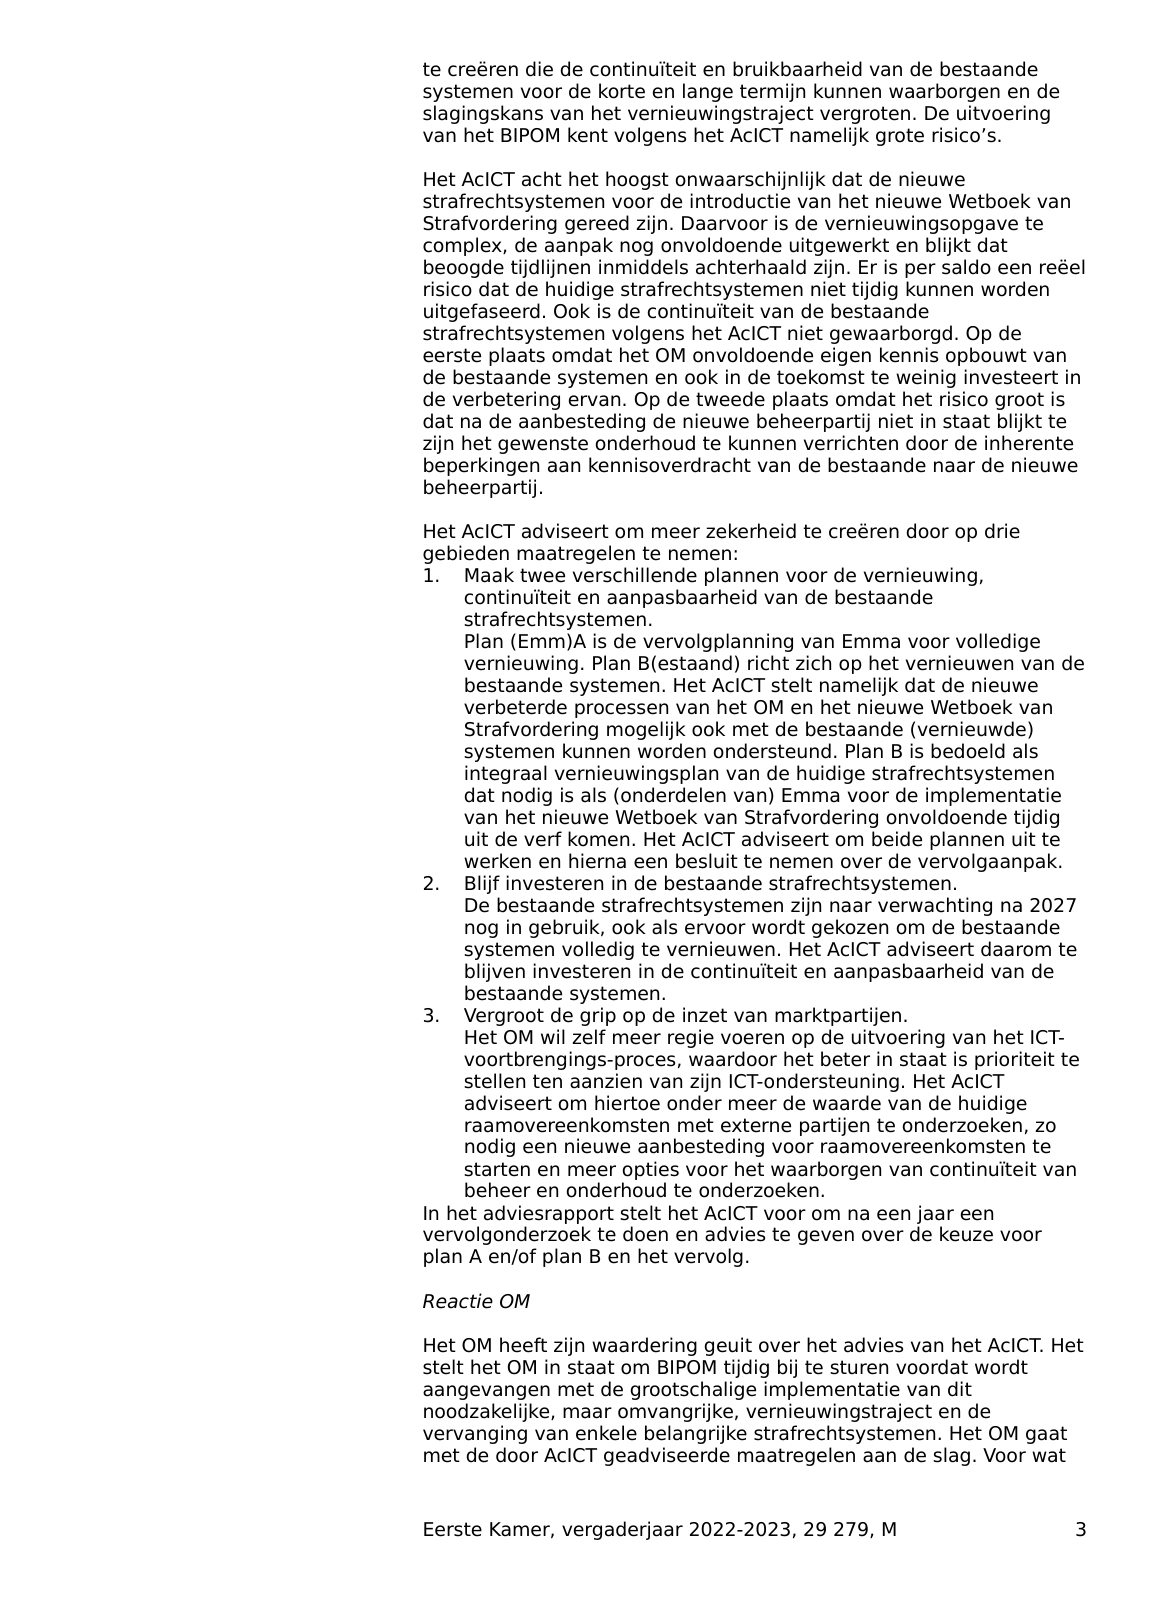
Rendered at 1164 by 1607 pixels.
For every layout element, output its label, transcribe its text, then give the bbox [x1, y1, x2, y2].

subtitle Reactie OM [422, 1291, 1087, 1312]
text Het AcICT acht het hoogst onwaarschijnlijk dat de nieuwe strafrechtsystemen voor de introductie van het nieuwe Wetboek van Strafvordering gereed zijn. Daarvoor is de vernieuwingsopgave te complex, de aanpak nog onvoldoende uitgewerkt en blijkt dat beoogde tijdlijnen inmiddels achterhaald zijn. Er is per saldo een reëel risico dat de huidige strafrechtsystemen niet tijdig kunnen worden uitgefaseerd. Ook is de continuïteit van de bestaande strafrechtsystemen volgens het AcICT niet gewaarborgd. Op de eerste plaats omdat het OM onvoldoende eigen kennis opbouwt van de bestaande systemen en ook in de toekomst te weinig investeert in de verbetering ervan. Op de tweede plaats omdat het risico groot is dat na de aanbesteding de nieuwe beheerpartij niet in staat blijkt te zijn het gewenste onderhoud te kunnen verrichten door de inherente beperkingen aan kennisoverdracht van de bestaande naar de nieuwe beheerpartij. [422, 169, 1087, 499]
text 1. Maak twee verschillende plannen voor de vernieuwing, continuïteit en aanpasbaarheid van de bestaande strafrechtsystemen. [422, 565, 1087, 631]
text 3. Vergroot de grip op de inzet van marktpartijen. [422, 1004, 1087, 1027]
text Het OM heeft zijn waardering geuit over het advies van het AcICT. Het stelt het OM in staat om BIPOM tijdig bij te sturen voordat wordt aangevangen met de grootschalige implementatie van dit noodzakelijke, maar omvangrijke, vernieuwingstraject en de vervanging van enkele belangrijke strafrechtsystemen. Het OM gaat met de door AcICT geadviseerde maatregelen aan de slag. Voor wat [422, 1335, 1087, 1467]
text Het AcICT adviseert om meer zekerheid te creëren door op drie gebieden maatregelen te nemen: [422, 521, 1087, 565]
text In het adviesrapport stelt het AcICT voor om na een jaar een vervolgonderzoek te doen en advies te geven over de keuze voor plan A en/of plan B en het vervolg. [422, 1202, 1087, 1268]
text De bestaande strafrechtsystemen zijn naar verwachting na 2027 nog in gebruik, ook als ervoor wordt gekozen om de bestaande systemen volledig te vernieuwen. Het AcICT adviseert daarom te blijven investeren in de continuïteit en aanpasbaarheid van de bestaande systemen. [464, 895, 1087, 1004]
text te creëren die de continuïteit en bruikbaarheid van de bestaande systemen voor de korte en lange termijn kunnen waarborgen en de slagingskans van het vernieuwingstraject vergroten. De uitvoering van het BIPOM kent volgens het AcICT namelijk grote risico’s. [422, 59, 1087, 147]
text Plan (Emm)A is de vervolgplanning van Emma voor volledige vernieuwing. Plan B(estaand) richt zich op het vernieuwen van de bestaande systemen. Het AcICT stelt namelijk dat de nieuwe verbeterde processen van het OM en het nieuwe Wetboek van Strafvordering mogelijk ook met de bestaande (vernieuwde) systemen kunnen worden ondersteund. Plan B is bedoeld als integraal vernieuwingsplan van de huidige strafrechtsystemen dat nodig is als (onderdelen van) Emma voor de implementatie van het nieuwe Wetboek van Strafvordering onvoldoende tijdig uit de verf komen. Het AcICT adviseert om beide plannen uit te werken en hierna een besluit te nemen over de vervolgaanpak. [464, 631, 1087, 873]
text Het OM wil zelf meer regie voeren op de uitvoering van het ICT-voortbrengings-proces, waardoor het beter in staat is prioriteit te stellen ten aanzien van zijn ICT-ondersteuning. Het AcICT adviseert om hiertoe onder meer de waarde van de huidige raamovereenkomsten met externe partijen te onderzoeken, zo nodig een nieuwe aanbesteding voor raamovereenkomsten te starten en meer opties voor het waarborgen van continuïteit van beheer en onderhoud te onderzoeken. [464, 1027, 1087, 1202]
text 2. Blijf investeren in de bestaande strafrechtsystemen. [422, 873, 1087, 895]
